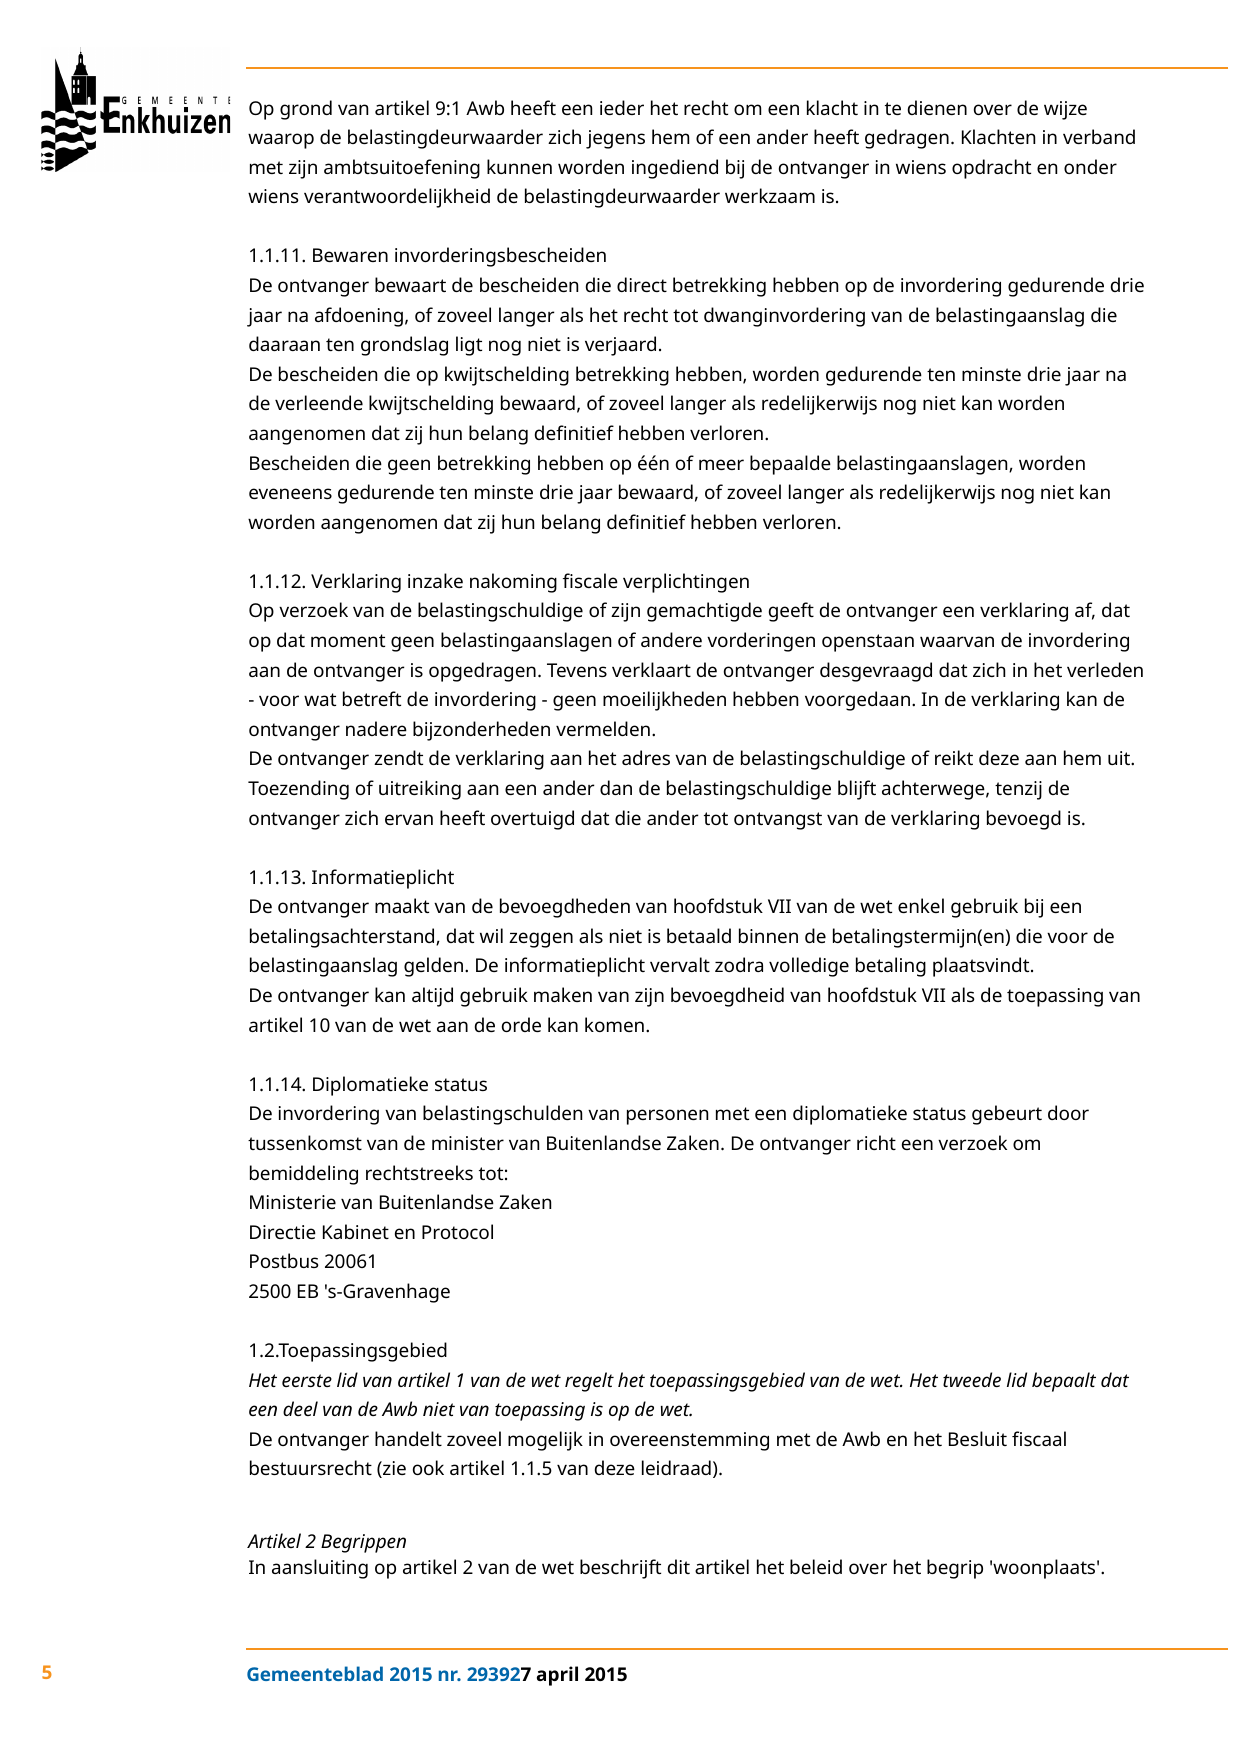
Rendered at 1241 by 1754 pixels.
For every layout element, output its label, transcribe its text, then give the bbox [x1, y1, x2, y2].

text Artikel 2 Begrippen [248, 1528, 1152, 1554]
text De ontvanger zendt de verklaring aan het adres van de belastingschuldige of reikt deze aan hem uit. Toezending of uitreiking aan een ander dan de belastingschuldige blijft achterwege, tenzij de ontvanger zich ervan heeft overtuigd dat die ander tot ontvangst van de verklaring bevoegd is. [248, 746, 1152, 831]
text Bescheiden die geen betrekking hebben op één of meer bepaalde belastingaanslagen, worden eveneens gedurende ten minste drie jaar bewaard, of zoveel langer als redelijkerwijs nog niet kan worden aangenomen dat zij hun belang definitief hebben verloren. [248, 450, 1152, 535]
picture [41, 47, 231, 172]
text 1.1.13. Informatieplicht [248, 864, 1152, 890]
text 1.1.14. Diplomatieke status [248, 1071, 1152, 1097]
text In aansluiting op artikel 2 van de wet beschrijft dit artikel het beleid over het begrip 'woonplaats'. [248, 1554, 1152, 1580]
text Ministerie van Buitenlandse Zaken [248, 1189, 1152, 1215]
text De invordering van belastingschulden van personen met een diplomatieke status gebeurt door tussenkomst van de minister van Buitenlandse Zaken. De ontvanger richt een verzoek om bemiddeling rechtstreeks tot: [248, 1101, 1152, 1186]
text De bescheiden die op kwijtschelding betrekking hebben, worden gedurende ten minste drie jaar na de verleende kwijtschelding bewaard, of zoveel langer als redelijkerwijs nog niet kan worden aangenomen dat zij hun belang definitief hebben verloren. [248, 361, 1152, 446]
text 1.1.12. Verklaring inzake nakoming fiscale verplichtingen [248, 568, 1152, 594]
text 1.2.Toepassingsgebied [248, 1337, 1152, 1363]
text Op verzoek van de belastingschuldige of zijn gemachtigde geeft de ontvanger een verklaring af, dat op dat moment geen belastingaanslagen of andere vorderingen openstaan waarvan de invordering aan de ontvanger is opgedragen. Tevens verklaart de ontvanger desgevraagd dat zich in het verleden - voor wat betreft de invordering - geen moeilijkheden hebben voorgedaan. In de verklaring kan de ontvanger nadere bijzonderheden vermelden. [248, 598, 1152, 742]
text 2500 EB 's-Gravenhage [248, 1278, 1152, 1304]
text Op grond van artikel 9:1 Awb heeft een ieder het recht om een klacht in te dienen over de wijze waarop de belastingdeurwaarder zich jegens hem of een ander heeft gedragen. Klachten in verband met zijn ambtsuitoefening kunnen worden ingediend bij de ontvanger in wiens opdracht en onder wiens verantwoordelijkheid de belastingdeurwaarder werkzaam is. [248, 95, 1152, 209]
text Het eerste lid van artikel 1 van de wet regelt het toepassingsgebied van de wet. Het tweede lid bepaalt dat een deel van de Awb niet van toepassing is op de wet. [248, 1367, 1152, 1422]
text Postbus 20061 [248, 1248, 1152, 1274]
text De ontvanger handelt zoveel mogelijk in overeenstemming met de Awb en het Besluit fiscaal bestuursrecht (zie ook artikel 1.1.5 van deze leidraad). [248, 1426, 1152, 1481]
text De ontvanger maakt van de bevoegdheden van hoofdstuk VII van de wet enkel gebruik bij een betalingsachterstand, dat wil zeggen als niet is betaald binnen de betalingstermijn(en) die voor de belastingaanslag gelden. De informatieplicht vervalt zodra volledige betaling plaatsvindt. [248, 893, 1152, 978]
text Directie Kabinet en Protocol [248, 1219, 1152, 1245]
text 1.1.11. Bewaren invorderingsbescheiden [248, 243, 1152, 268]
text De ontvanger kan altijd gebruik maken van zijn bevoegdheid van hoofdstuk VII als de toepassing van artikel 10 van de wet aan de orde kan komen. [248, 982, 1152, 1038]
text De ontvanger bewaart de bescheiden die direct betrekking hebben op de invordering gedurende drie jaar na afdoening, of zoveel langer als het recht tot dwanginvordering van de belastingaanslag die daaraan ten grondslag ligt nog niet is verjaard. [248, 272, 1152, 357]
